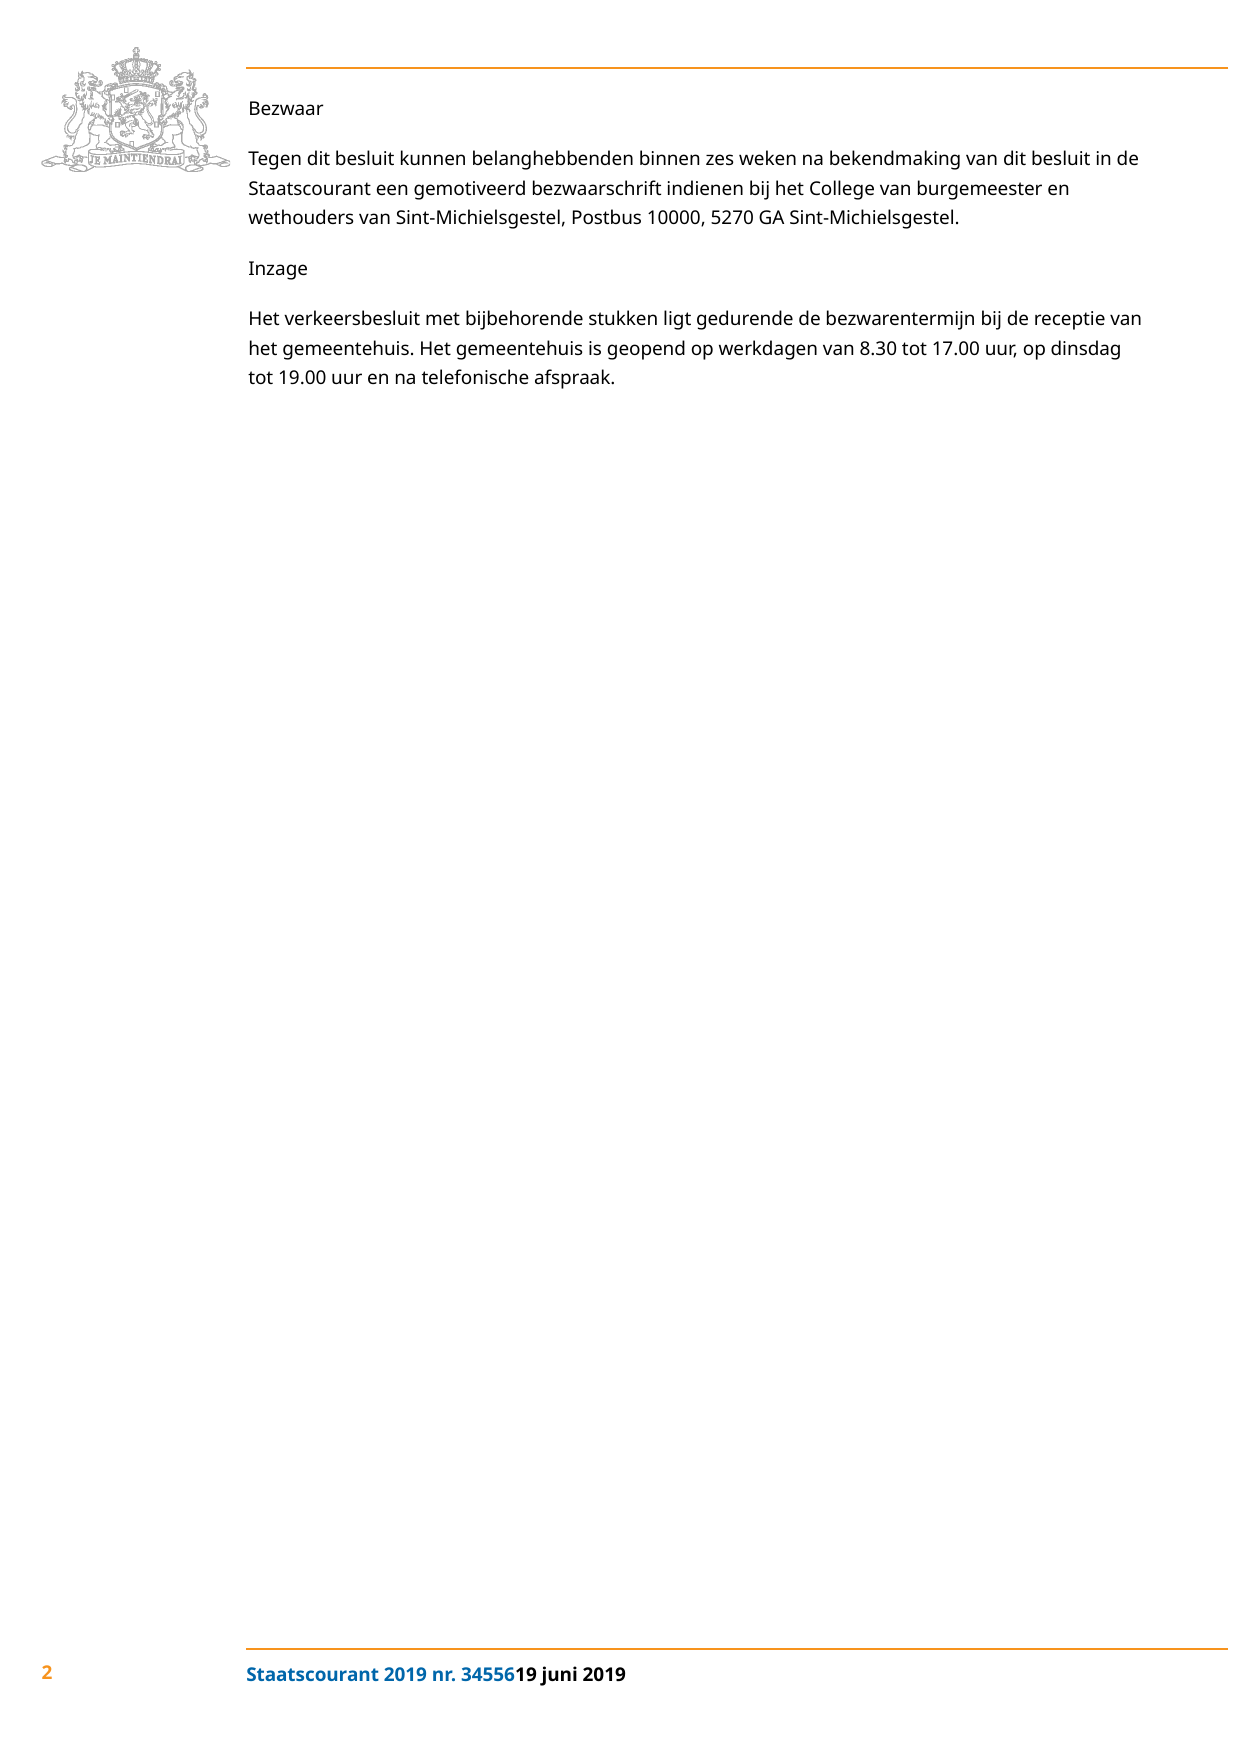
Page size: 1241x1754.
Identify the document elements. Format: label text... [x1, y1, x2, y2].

text Tegen dit besluit kunnen belanghebbenden binnen zes weken na bekendmaking van dit besluit in de Staatscourant een gemotiveerd bezwaarschrift indienen bij het College van burgemeester en wethouders van Sint-Michielsgestel, Postbus 10000, 5270 GA Sint-Michielsgestel. [248, 145, 1152, 230]
text Inzage [248, 255, 1152, 281]
text Het verkeersbesluit met bijbehorende stukken ligt gedurende de bezwarentermijn bij de receptie van het gemeentehuis. Het gemeentehuis is geopend op werkdagen van 8.30 tot 17.00 uur, op dinsdag tot 19.00 uur en na telefonische afspraak. [248, 305, 1152, 390]
text Bezwaar [248, 95, 1152, 121]
picture [41, 47, 231, 172]
